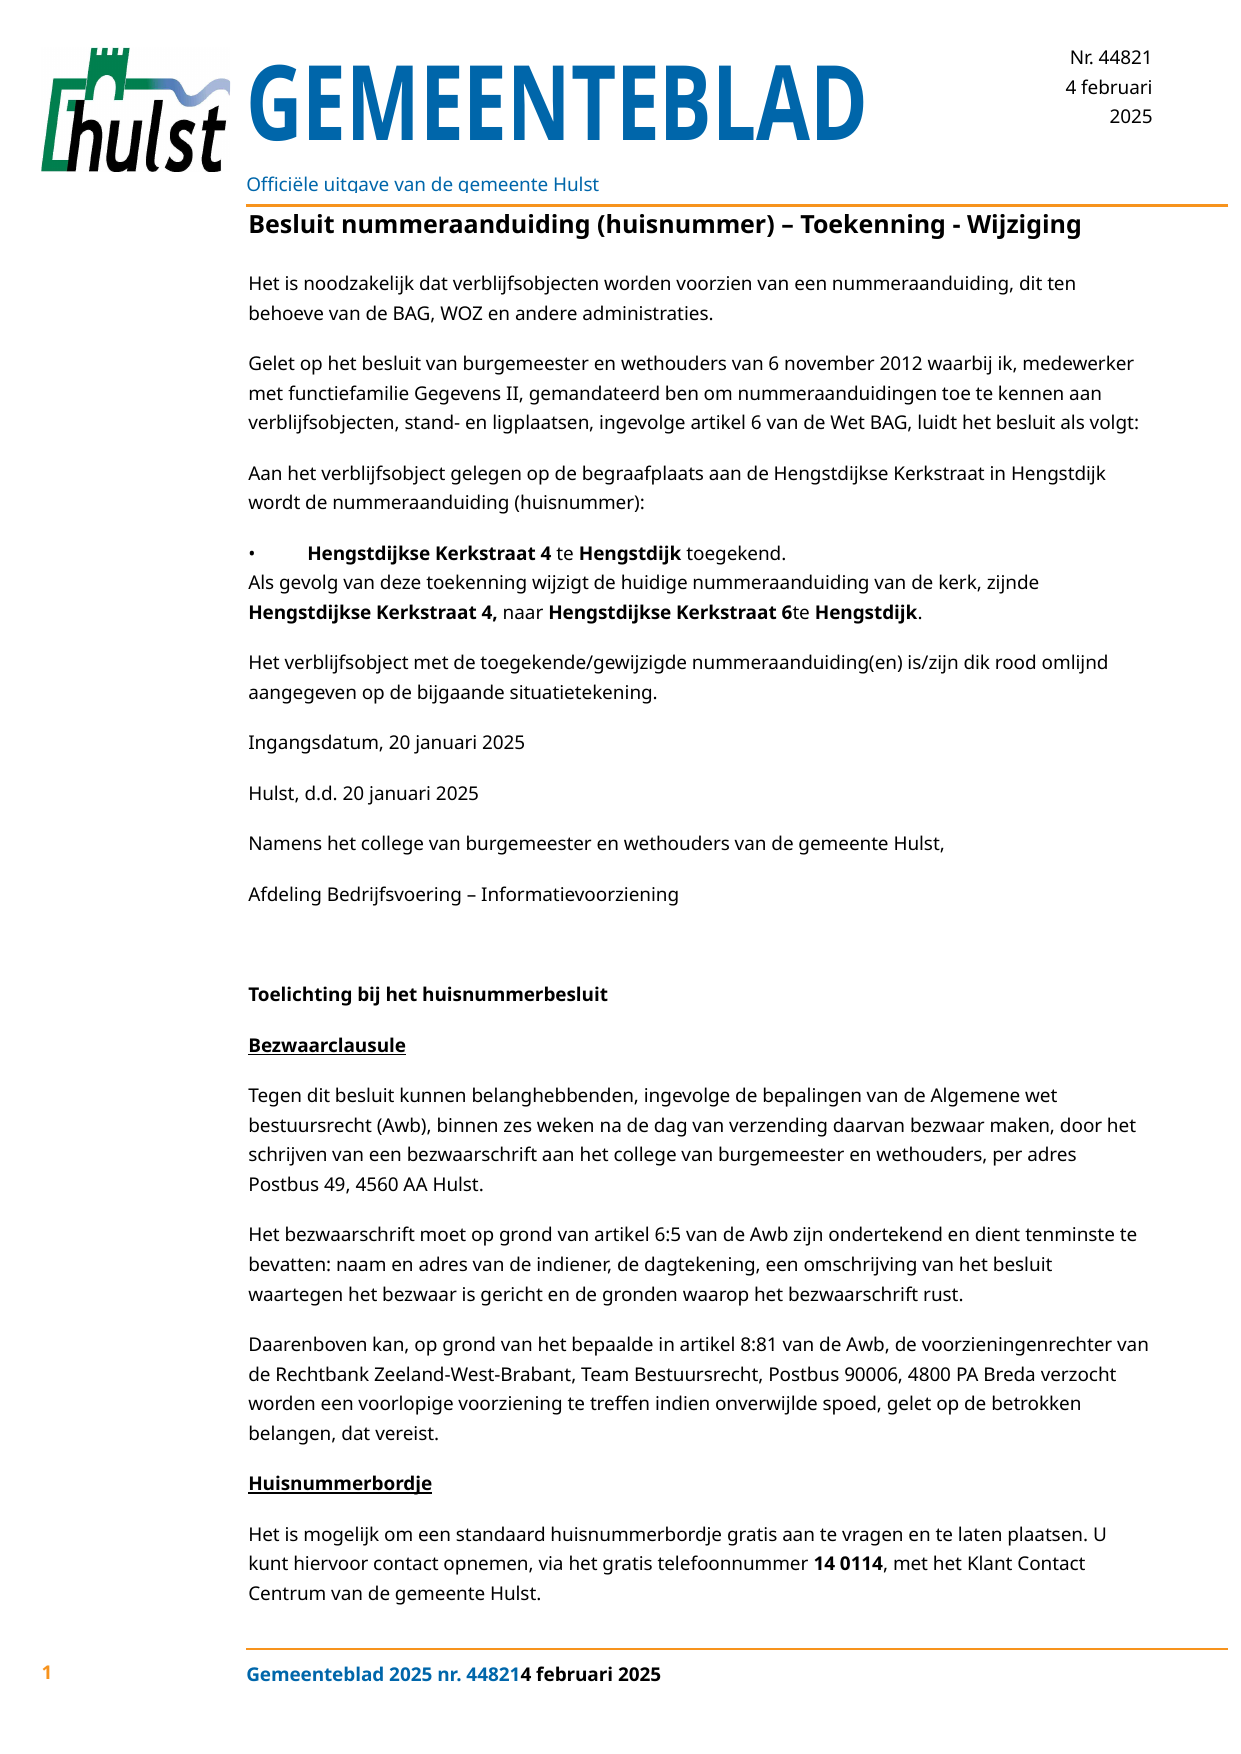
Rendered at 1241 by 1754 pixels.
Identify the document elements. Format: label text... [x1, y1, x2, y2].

text Het is noodzakelijk dat verblijfsobjecten worden voorzien van een nummeraanduiding, dit ten behoeve van de BAG, WOZ en andere administraties. [248, 270, 1152, 326]
text Het is mogelijk om een standaard huisnummerbordje gratis aan te vragen en te laten plaatsen. U kunt hiervoor contact opnemen, via het gratis telefoonnummer 14 0114, met het Klant Contact Centrum van de gemeente Hulst. [248, 1521, 1152, 1606]
list Hengstdijkse Kerkstraat 4 te Hengstdijk toegekend. [248, 540, 1152, 566]
text Huisnummerbordje [248, 1470, 1152, 1496]
text Het bezwaarschrift moet op grond van artikel 6:5 van de Awb zijn ondertekend en dient tenminste te bevatten: naam en adres van de indiener, de dagtekening, een omschrijving van het besluit waartegen het bezwaar is gericht en de gronden waarop het bezwaarschrift rust. [248, 1222, 1152, 1306]
text Toelichting bij het huisnummerbesluit [248, 982, 1152, 1007]
text Ingangsdatum, 20 januari 2025 [248, 729, 1152, 755]
picture [41, 47, 231, 172]
text Het verblijfsobject met de toegekende/gewijzigde nummeraanduiding(en) is/zijn dik rood omlijnd aangegeven op de bijgaande situatietekening. [248, 649, 1152, 705]
text Besluit nummeraanduiding (huisnummer) – Toekenning - Wijziging [248, 207, 1152, 241]
text Afdeling Bedrijfsvoering – Informatievoorziening [248, 881, 1152, 906]
text Aan het verblijfsobject gelegen op de begraafplaats aan de Hengstdijkse Kerkstraat in Hengstdijk wordt de nummeraanduiding (huisnummer): [248, 460, 1152, 515]
text Hulst, d.d. 20 januari 2025 [248, 780, 1152, 806]
text Namens het college van burgemeester en wethouders van de gemeente Hulst, [248, 830, 1152, 856]
text Als gevolg van deze toekenning wijzigt de huidige nummeraanduiding van de kerk, zijnde Hengstdijkse Kerkstraat 4, naar Hengstdijkse Kerkstraat 6te Hengstdijk. [248, 569, 1152, 625]
text Daarenboven kan, op grond van het bepaalde in artikel 8:81 van de Awb, de voorzieningenrechter van de Rechtbank Zeeland-West-Brabant, Team Bestuursrecht, Postbus 90006, 4800 PA Breda verzocht worden een voorlopige voorziening te treffen indien onverwijlde spoed, gelet op de betrokken belangen, dat vereist. [248, 1331, 1152, 1446]
text Tegen dit besluit kunnen belanghebbenden, ingevolge de bepalingen van de Algemene wet bestuursrecht (Awb), binnen zes weken na de dag van verzending daarvan bezwaar maken, door het schrijven van een bezwaarschrift aan het college van burgemeester en wethouders, per adres Postbus 49, 4560 AA Hulst. [248, 1082, 1152, 1197]
text Bezwaarclausule [248, 1032, 1152, 1058]
text Gelet op het besluit van burgemeester en wethouders van 6 november 2012 waarbij ik, medewerker met functiefamilie Gegevens II, gemandateerd ben om nummeraanduidingen toe te kennen aan verblijfsobjecten, stand- en ligplaatsen, ingevolge artikel 6 van de Wet BAG, luidt het besluit als volgt: [248, 350, 1152, 435]
